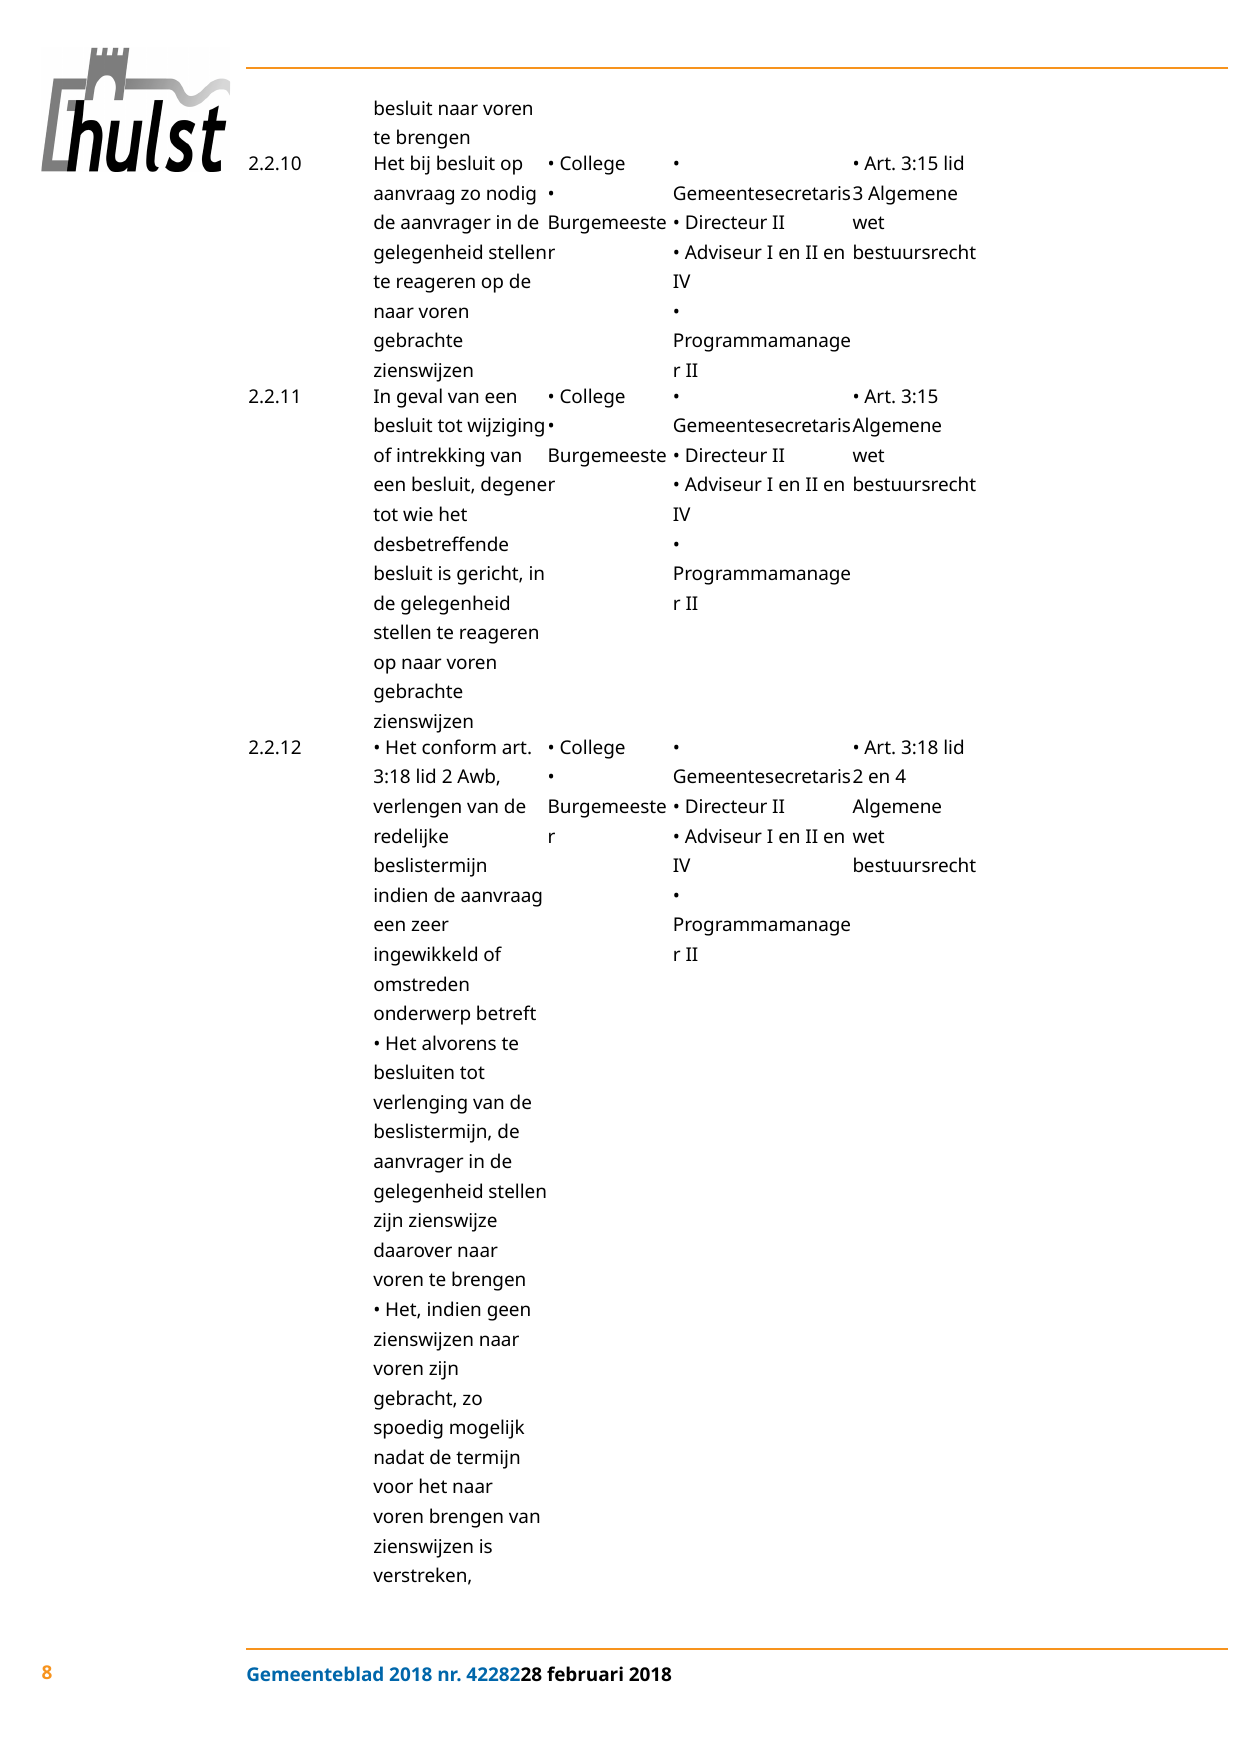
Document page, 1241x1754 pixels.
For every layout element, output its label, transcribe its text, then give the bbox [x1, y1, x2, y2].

table_cell • Art. 3:18 lid 2 en 4 Algemene wet bestuursrecht [852, 734, 977, 1588]
table_cell In geval van een besluit tot wijziging of intrekking van een besluit, degene tot wie het desbetreffende besluit is gericht, in de gelegenheid stellen te reageren op naar voren gebrachte zienswijzen [373, 383, 547, 734]
table_cell [248, 95, 373, 150]
table_cell • Gemeentesecretaris • Directeur II • Adviseur I en II en IV • Programmamanager II [673, 150, 852, 383]
table_cell [978, 734, 1152, 1588]
table_cell 2.2.11 [248, 383, 373, 734]
table_cell [673, 95, 852, 150]
table_cell [548, 95, 673, 150]
picture [41, 47, 231, 172]
table_cell • College • Burgemeester [548, 150, 673, 383]
table_cell [978, 383, 1152, 734]
table_cell 2.2.10 [248, 150, 373, 383]
table_cell • Het conform art. 3:18 lid 2 Awb, verlengen van de redelijke beslistermijn indien de aanvraag een zeer ingewikkeld of omstreden onderwerp betreft • Het alvorens te besluiten tot verlenging van de beslistermijn, de aanvrager in de gelegenheid stellen zijn zienswijze daarover naar voren te brengen • Het, indien geen zienswijzen naar voren zijn gebracht, zo spoedig mogelijk nadat de termijn voor het naar voren brengen van zienswijzen is verstreken, [373, 734, 547, 1588]
table_cell Het bij besluit op aanvraag zo nodig de aanvrager in de gelegenheid stellen te reageren op de naar voren gebrachte zienswijzen [373, 150, 547, 383]
table_cell • Gemeentesecretaris • Directeur II • Adviseur I en II en IV • Programmamanager II [673, 383, 852, 734]
table_cell • Art. 3:15 Algemene wet bestuursrecht [852, 383, 977, 734]
table_cell [978, 150, 1152, 383]
table_cell • College • Burgemeester [548, 383, 673, 734]
table_cell • Art. 3:15 lid 3 Algemene wet bestuursrecht [852, 150, 977, 383]
table_cell besluit naar voren te brengen [373, 95, 547, 150]
table_cell • Gemeentesecretaris • Directeur II • Adviseur I en II en IV • Programmamanager II [673, 734, 852, 1588]
table_cell [852, 95, 977, 150]
table_cell 2.2.12 [248, 734, 373, 1588]
table_cell • College • Burgemeester [548, 734, 673, 1588]
table_cell [978, 95, 1152, 150]
